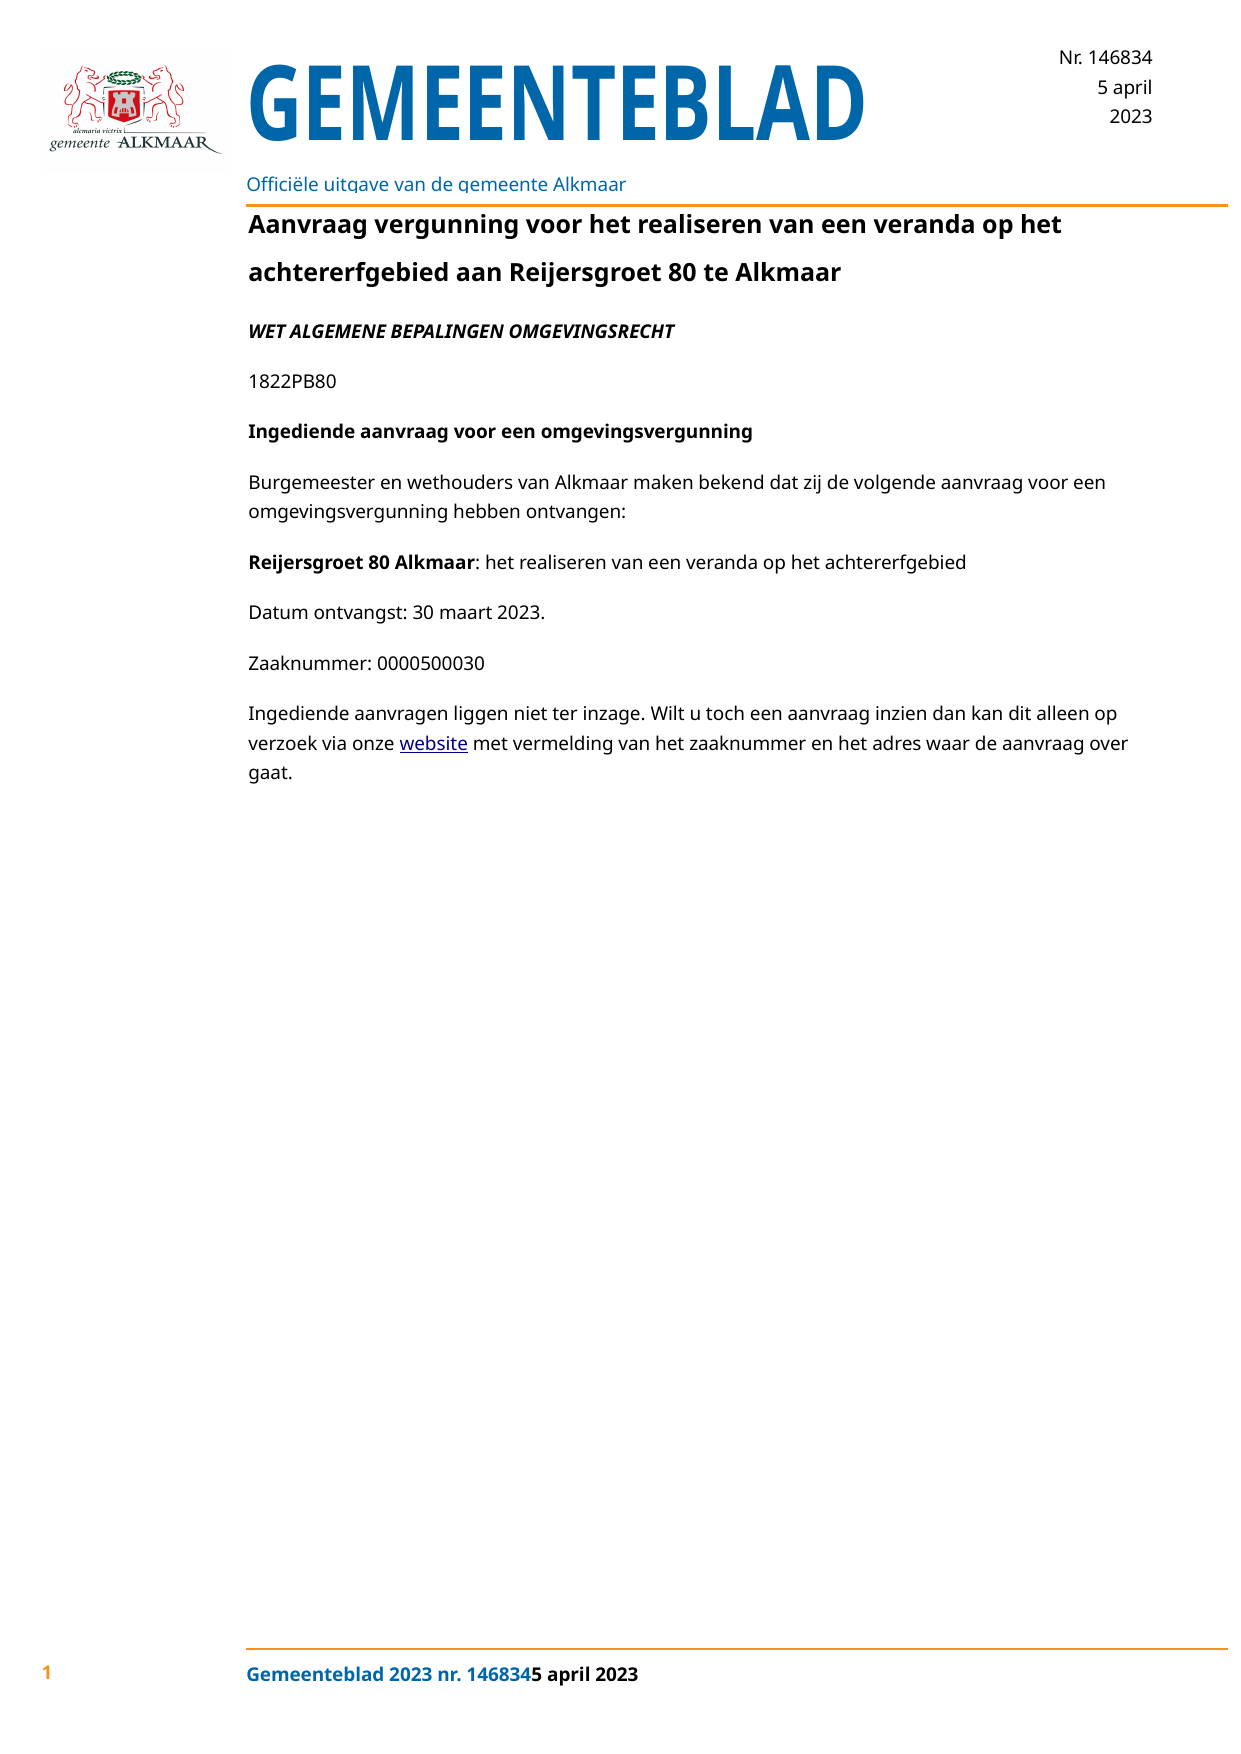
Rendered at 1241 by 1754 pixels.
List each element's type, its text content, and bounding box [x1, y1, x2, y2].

text Datum ontvangst: 30 maart 2023. [248, 599, 1152, 625]
text Aanvraag vergunning voor het realiseren van een veranda op het achtererfgebied aan Reijersgroet 80 te Alkmaar [248, 207, 1152, 288]
text Burgemeester en wethouders van Alkmaar maken bekend dat zij de volgende aanvraag voor een omgevingsvergunning hebben ontvangen: [248, 469, 1152, 524]
text Ingediende aanvragen liggen niet ter inzage. Wilt u toch een aanvraag inzien dan kan dit alleen op verzoek via onze website met vermelding van het zaaknummer en het adres waar de aanvraag over gaat. [248, 700, 1152, 785]
text Reijersgroet 80 Alkmaar: het realiseren van een veranda op het achtererfgebied [248, 549, 1152, 575]
text WET ALGEMENE BEPALINGEN OMGEVINGSRECHT [248, 318, 1152, 344]
text Zaaknummer: 0000500030 [248, 650, 1152, 676]
text Ingediende aanvraag voor een omgevingsvergunning [248, 419, 1152, 444]
text 1822PB80 [248, 368, 1152, 394]
picture [41, 47, 231, 172]
